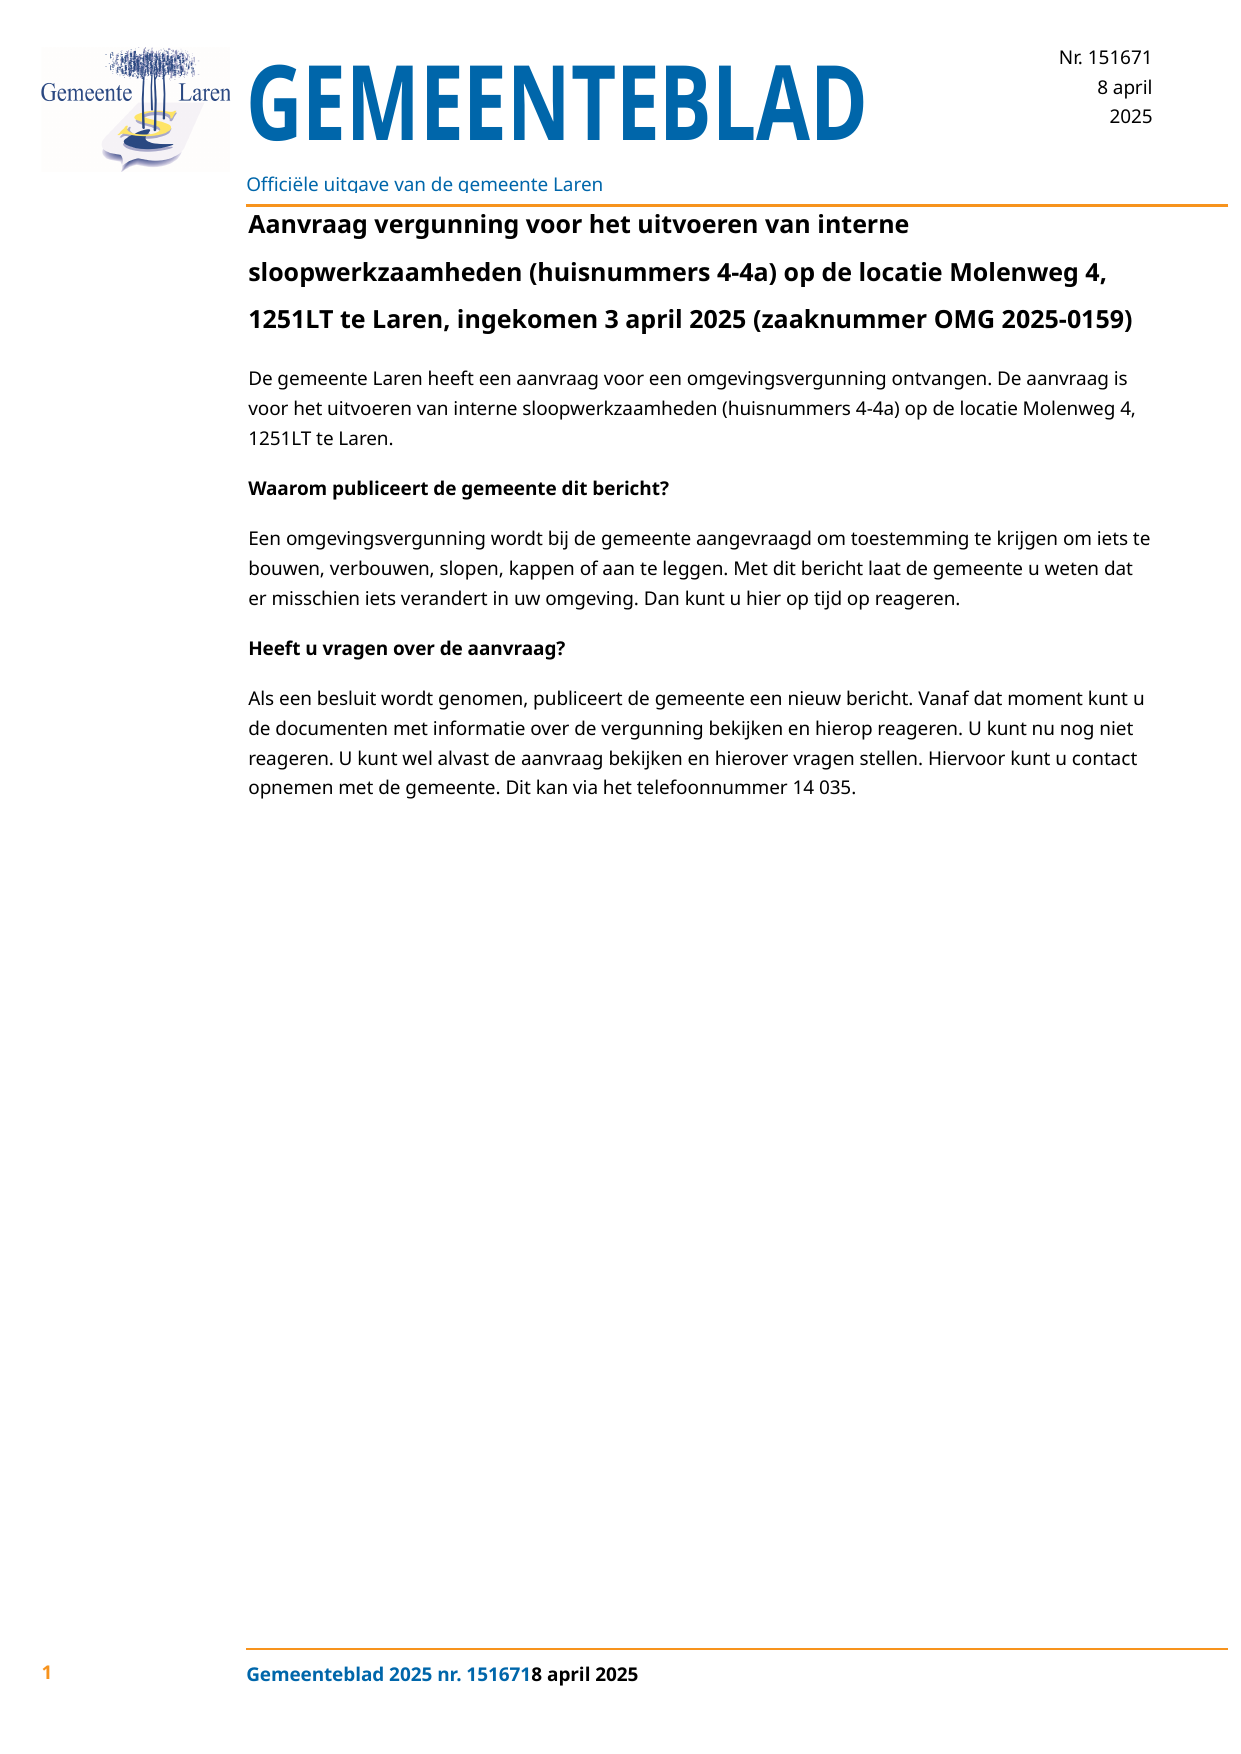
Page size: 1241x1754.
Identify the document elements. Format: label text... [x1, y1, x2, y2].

text De gemeente Laren heeft een aanvraag voor een omgevingsvergunning ontvangen. De aanvraag is voor het uitvoeren van interne sloopwerkzaamheden (huisnummers 4-4a) op de locatie Molenweg 4, 1251LT te Laren. [248, 366, 1152, 450]
text Heeft u vragen over de aanvraag? [248, 635, 1152, 661]
text Een omgevingsvergunning wordt bij de gemeente aangevraagd om toestemming te krijgen om iets te bouwen, verbouwen, slopen, kappen of aan te leggen. Met dit bericht laat de gemeente u weten dat er misschien iets verandert in uw omgeving. Dan kunt u hier op tijd op reageren. [248, 526, 1152, 610]
picture [41, 47, 231, 172]
text Aanvraag vergunning voor het uitvoeren van interne sloopwerkzaamheden (huisnummers 4-4a) op de locatie Molenweg 4, 1251LT te Laren, ingekomen 3 april 2025 (zaaknummer OMG 2025-0159) [248, 207, 1152, 336]
text Als een besluit wordt genomen, publiceert de gemeente een nieuw bericht. Vanaf dat moment kunt u de documenten met informatie over de vergunning bekijken en hierop reageren. U kunt nu nog niet reageren. U kunt wel alvast de aanvraag bekijken en hierover vragen stellen. Hiervoor kunt u contact opnemen met de gemeente. Dit kan via het telefoonnummer 14 035. [248, 686, 1152, 800]
text Waarom publiceert de gemeente dit bericht? [248, 475, 1152, 501]
